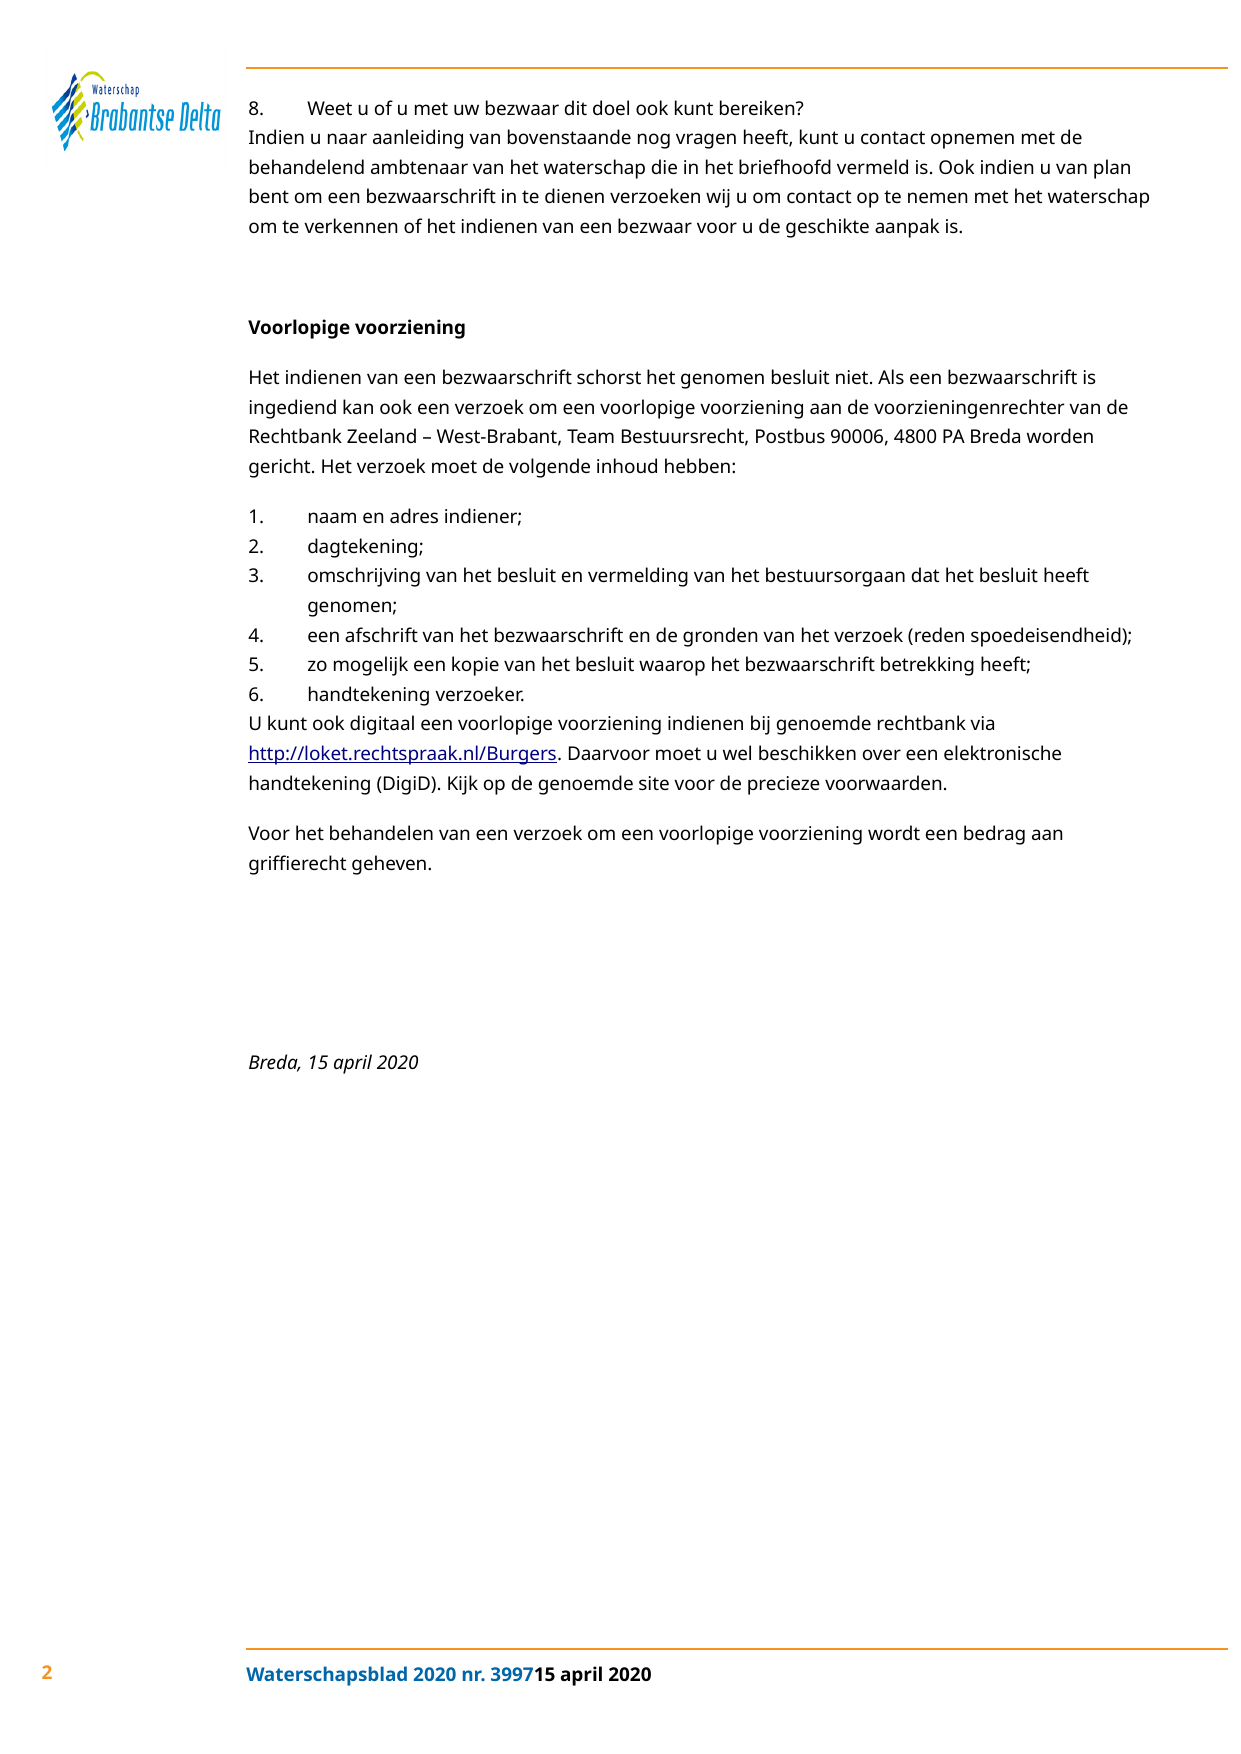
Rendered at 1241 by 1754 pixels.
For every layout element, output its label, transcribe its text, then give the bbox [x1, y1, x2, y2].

list naam en adres indiener; [248, 503, 1152, 529]
list omschrijving van het besluit en vermelding van het bestuursorgaan dat het besluit heeft genomen; [248, 563, 1152, 618]
list een afschrift van het bezwaarschrift en de gronden van het verzoek (reden spoedeisendheid); [248, 622, 1152, 648]
picture [41, 47, 231, 172]
list zo mogelijk een kopie van het besluit waarop het bezwaarschrift betrekking heeft; [248, 651, 1152, 677]
list dagtekening; [248, 533, 1152, 559]
text Voorlopige voorziening [248, 314, 1152, 340]
text Het indienen van een bezwaarschrift schorst het genomen besluit niet. Als een bezwaarschrift is ingediend kan ook een verzoek om een voorlopige voorziening aan de voorzieningenrechter van de Rechtbank Zeeland – West-Brabant, Team Bestuursrecht, Postbus 90006, 4800 PA Breda worden gericht. Het verzoek moet de volgende inhoud hebben: [248, 364, 1152, 479]
list Weet u of u met uw bezwaar dit doel ook kunt bereiken? [248, 95, 1152, 121]
text U kunt ook digitaal een voorlopige voorziening indienen bij genoemde rechtbank via http://loket.rechtspraak.nl/Burgers. Daarvoor moet u wel beschikken over een elektronische handtekening (DigiD). Kijk op de genoemde site voor de precieze voorwaarden. [248, 711, 1152, 796]
list handtekening verzoeker. [248, 681, 1152, 707]
text Breda, 15 april 2020 [248, 1049, 1152, 1074]
text Voor het behandelen van een verzoek om een voorlopige voorziening wordt een bedrag aan griffierecht geheven. [248, 820, 1152, 876]
text Indien u naar aanleiding van bovenstaande nog vragen heeft, kunt u contact opnemen met de behandelend ambtenaar van het waterschap die in het briefhoofd vermeld is. Ook indien u van plan bent om een bezwaarschrift in te dienen verzoeken wij u om contact op te nemen met het waterschap om te verkennen of het indienen van een bezwaar voor u de geschikte aanpak is. [248, 124, 1152, 239]
